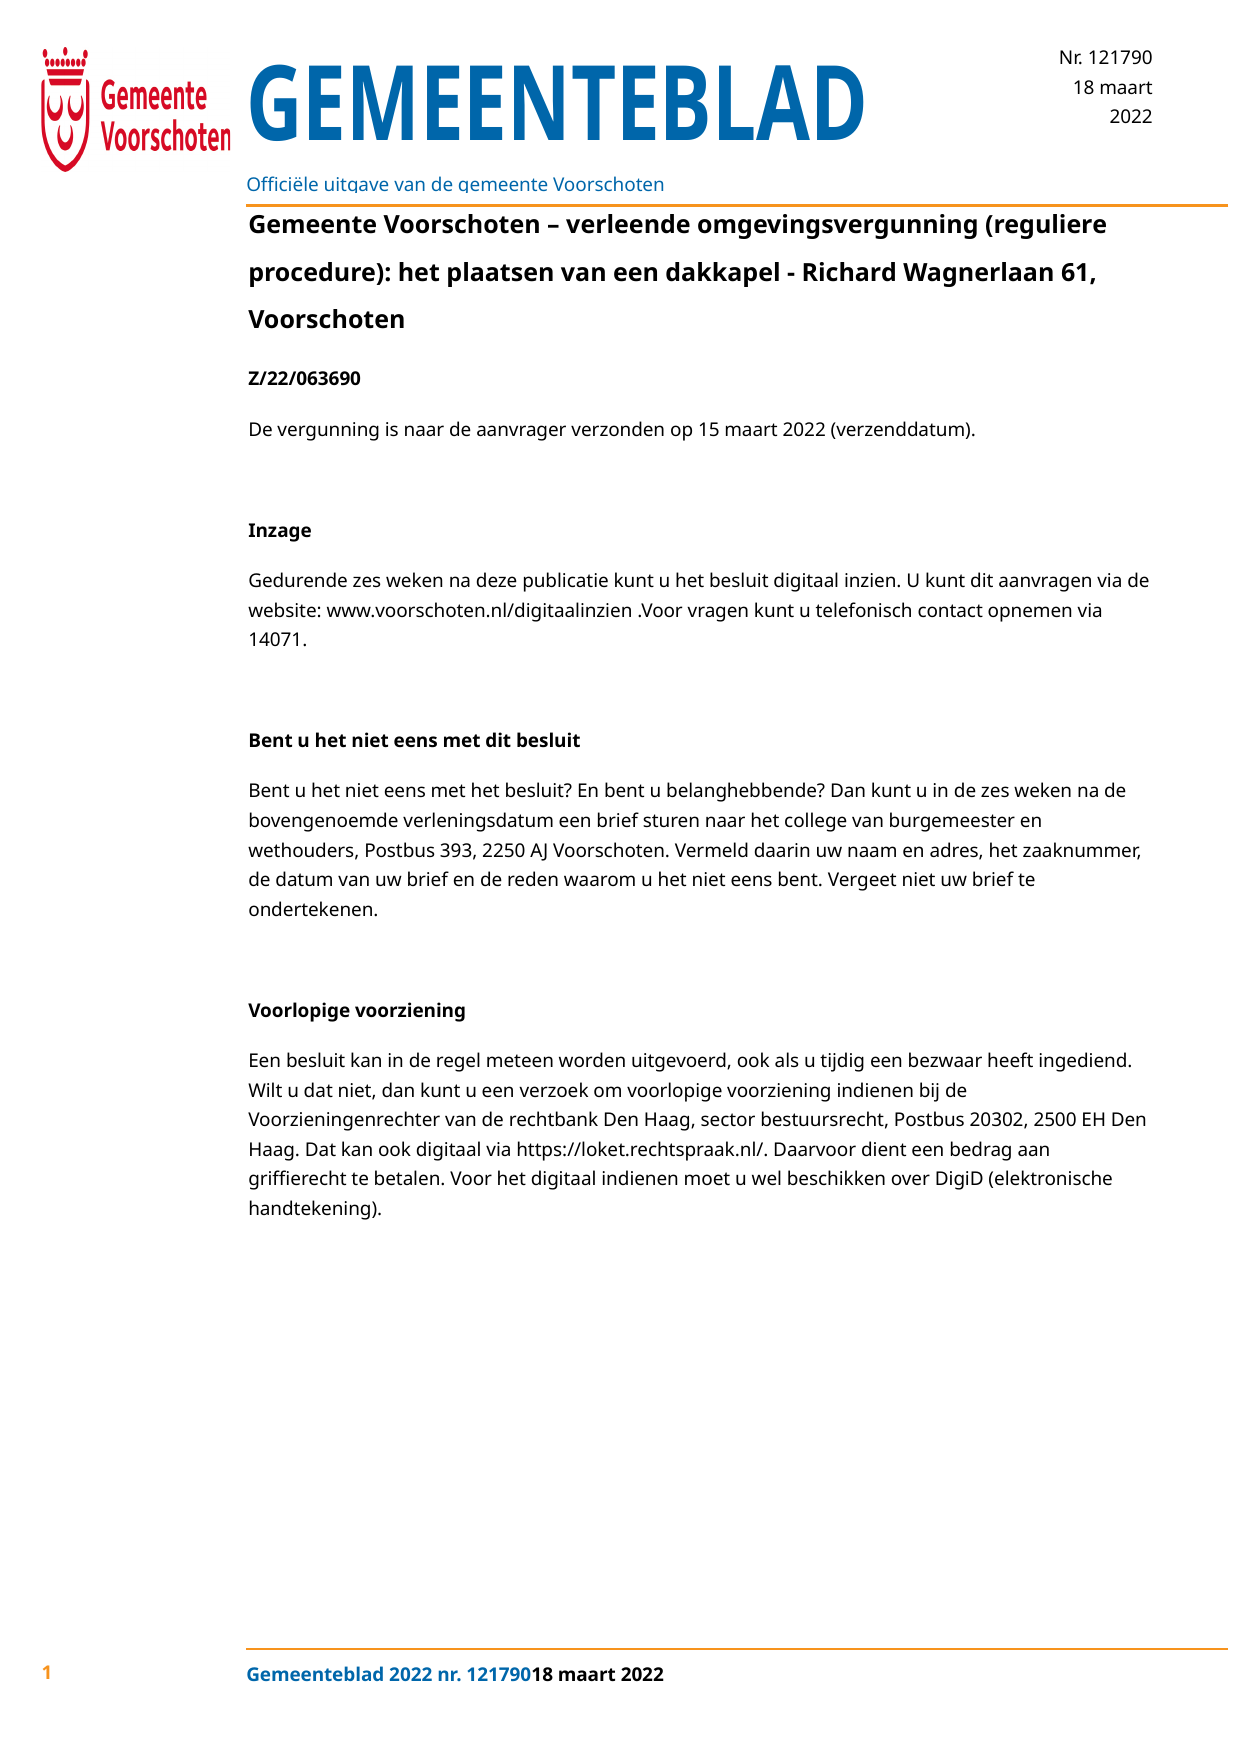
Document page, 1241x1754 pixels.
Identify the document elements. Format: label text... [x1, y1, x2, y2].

text Inzage [248, 517, 1152, 542]
text Bent u het niet eens met het besluit? En bent u belanghebbende? Dan kunt u in de zes weken na de bovengenoemde verleningsdatum een brief sturen naar het college van burgemeester en wethouders, Postbus 393, 2250 AJ Voorschoten. Vermeld daarin uw naam en adres, het zaaknummer, de datum van uw brief en de reden waarom u het niet eens bent. Vergeet niet uw brief te ondertekenen. [248, 778, 1152, 922]
text Bent u het niet eens met dit besluit [248, 727, 1152, 753]
text De vergunning is naar de aanvrager verzonden op 15 maart 2022 (verzenddatum). [248, 416, 1152, 442]
text Voorlopige voorziening [248, 997, 1152, 1022]
text Z/22/063690 [248, 366, 1152, 391]
text Een besluit kan in de regel meteen worden uitgevoerd, ook als u tijdig een bezwaar heeft ingediend. Wilt u dat niet, dan kunt u een verzoek om voorlopige voorziening indienen bij de Voorzieningenrechter van de rechtbank Den Haag, sector bestuursrecht, Postbus 20302, 2500 EH Den Haag. Dat kan ook digitaal via https://loket.rechtspraak.nl/. Daarvoor dient een bedrag aan griffierecht te betalen. Voor het digitaal indienen moet u wel beschikken over DigiD (elektronische handtekening). [248, 1047, 1152, 1221]
text Gemeente Voorschoten – verleende omgevingsvergunning (reguliere procedure): het plaatsen van een dakkapel - Richard Wagnerlaan 61, Voorschoten [248, 207, 1152, 336]
text Gedurende zes weken na deze publicatie kunt u het besluit digitaal inzien. U kunt dit aanvragen via de website: www.voorschoten.nl/digitaalinzien .Voor vragen kunt u telefonisch contact opnemen via 14071. [248, 567, 1152, 652]
picture [41, 47, 231, 172]
